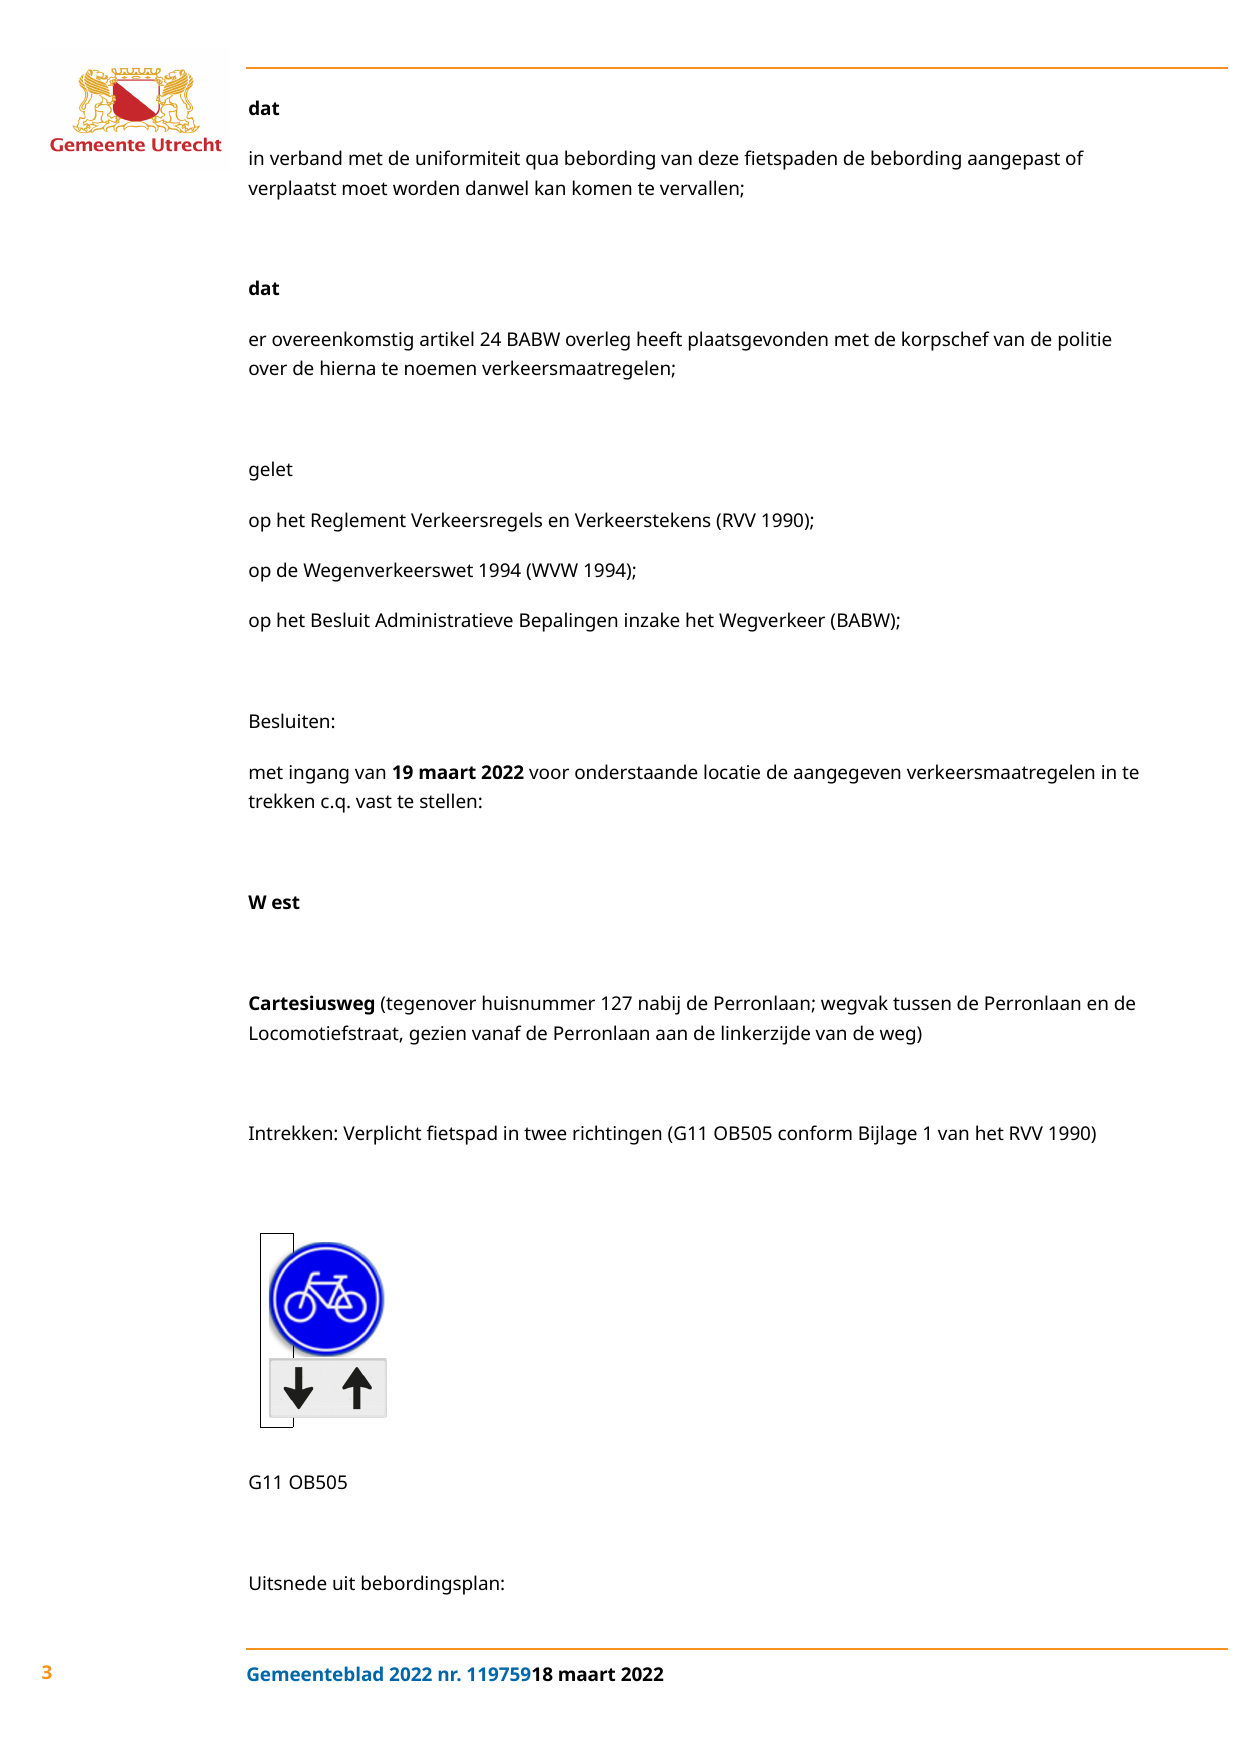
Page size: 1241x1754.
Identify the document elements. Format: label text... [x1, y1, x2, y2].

text Intrekken: Verplicht fietspad in twee richtingen (G11 OB505 conform Bijlage 1 van het RVV 1990) [248, 1121, 1152, 1146]
text Cartesiusweg (tegenover huisnummer 127 nabij de Perronlaan; wegvak tussen de Perronlaan en de Locomotiefstraat, gezien vanaf de Perronlaan aan de linkerzijde van de weg) [248, 990, 1152, 1046]
text met ingang van 19 maart 2022 voor onderstaande locatie de aangegeven verkeersmaatregelen in te trekken c.q. vast te stellen: [248, 759, 1152, 814]
picture [41, 47, 231, 172]
text dat [248, 95, 1152, 121]
text op de Wegenverkeerswet 1994 (WVW 1994); [248, 557, 1152, 583]
text gelet [248, 456, 1152, 482]
text W est [248, 889, 1152, 915]
picture [268, 1242, 387, 1418]
text Besluiten: [248, 708, 1152, 734]
text er overeenkomstig artikel 24 BABW overleg heeft plaatsgevonden met de korpschef van de politie over de hierna te noemen verkeersmaatregelen; [248, 326, 1152, 381]
text Uitsnede uit bebordingsplan: [248, 1570, 1152, 1595]
text in verband met de uniformiteit qua bebording van deze fietspaden de bebording aangepast of verplaatst moet worden danwel kan komen te vervallen; [248, 145, 1152, 201]
text op het Reglement Verkeersregels en Verkeerstekens (RVV 1990); [248, 507, 1152, 533]
text dat [248, 276, 1152, 301]
text G11 OB505 [248, 1469, 1152, 1494]
text op het Besluit Administratieve Bepalingen inzake het Wegverkeer (BABW); [248, 608, 1152, 633]
